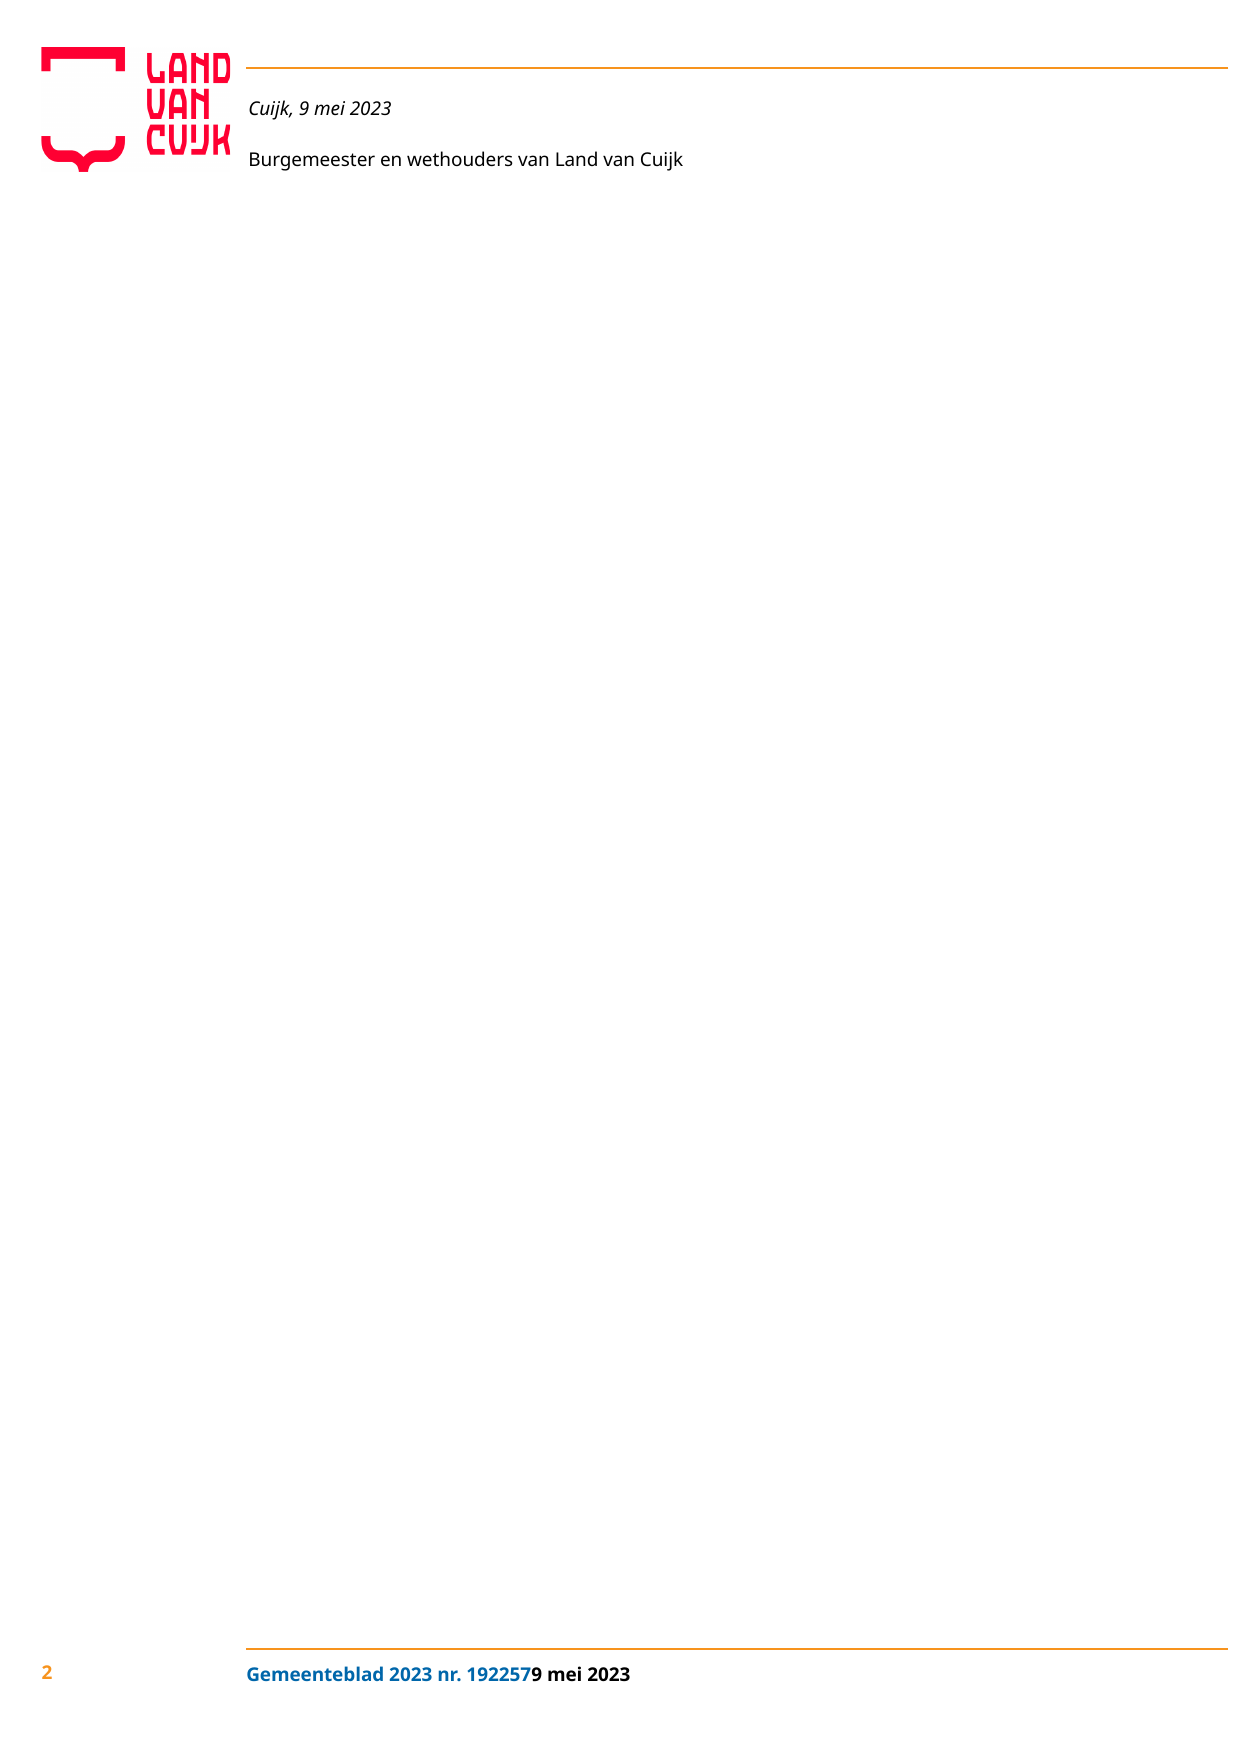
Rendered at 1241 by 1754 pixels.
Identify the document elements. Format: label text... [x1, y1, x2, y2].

text Cuijk, 9 mei 2023 [248, 95, 1152, 121]
picture [41, 47, 231, 172]
text Burgemeester en wethouders van Land van Cuijk [248, 146, 1152, 172]
